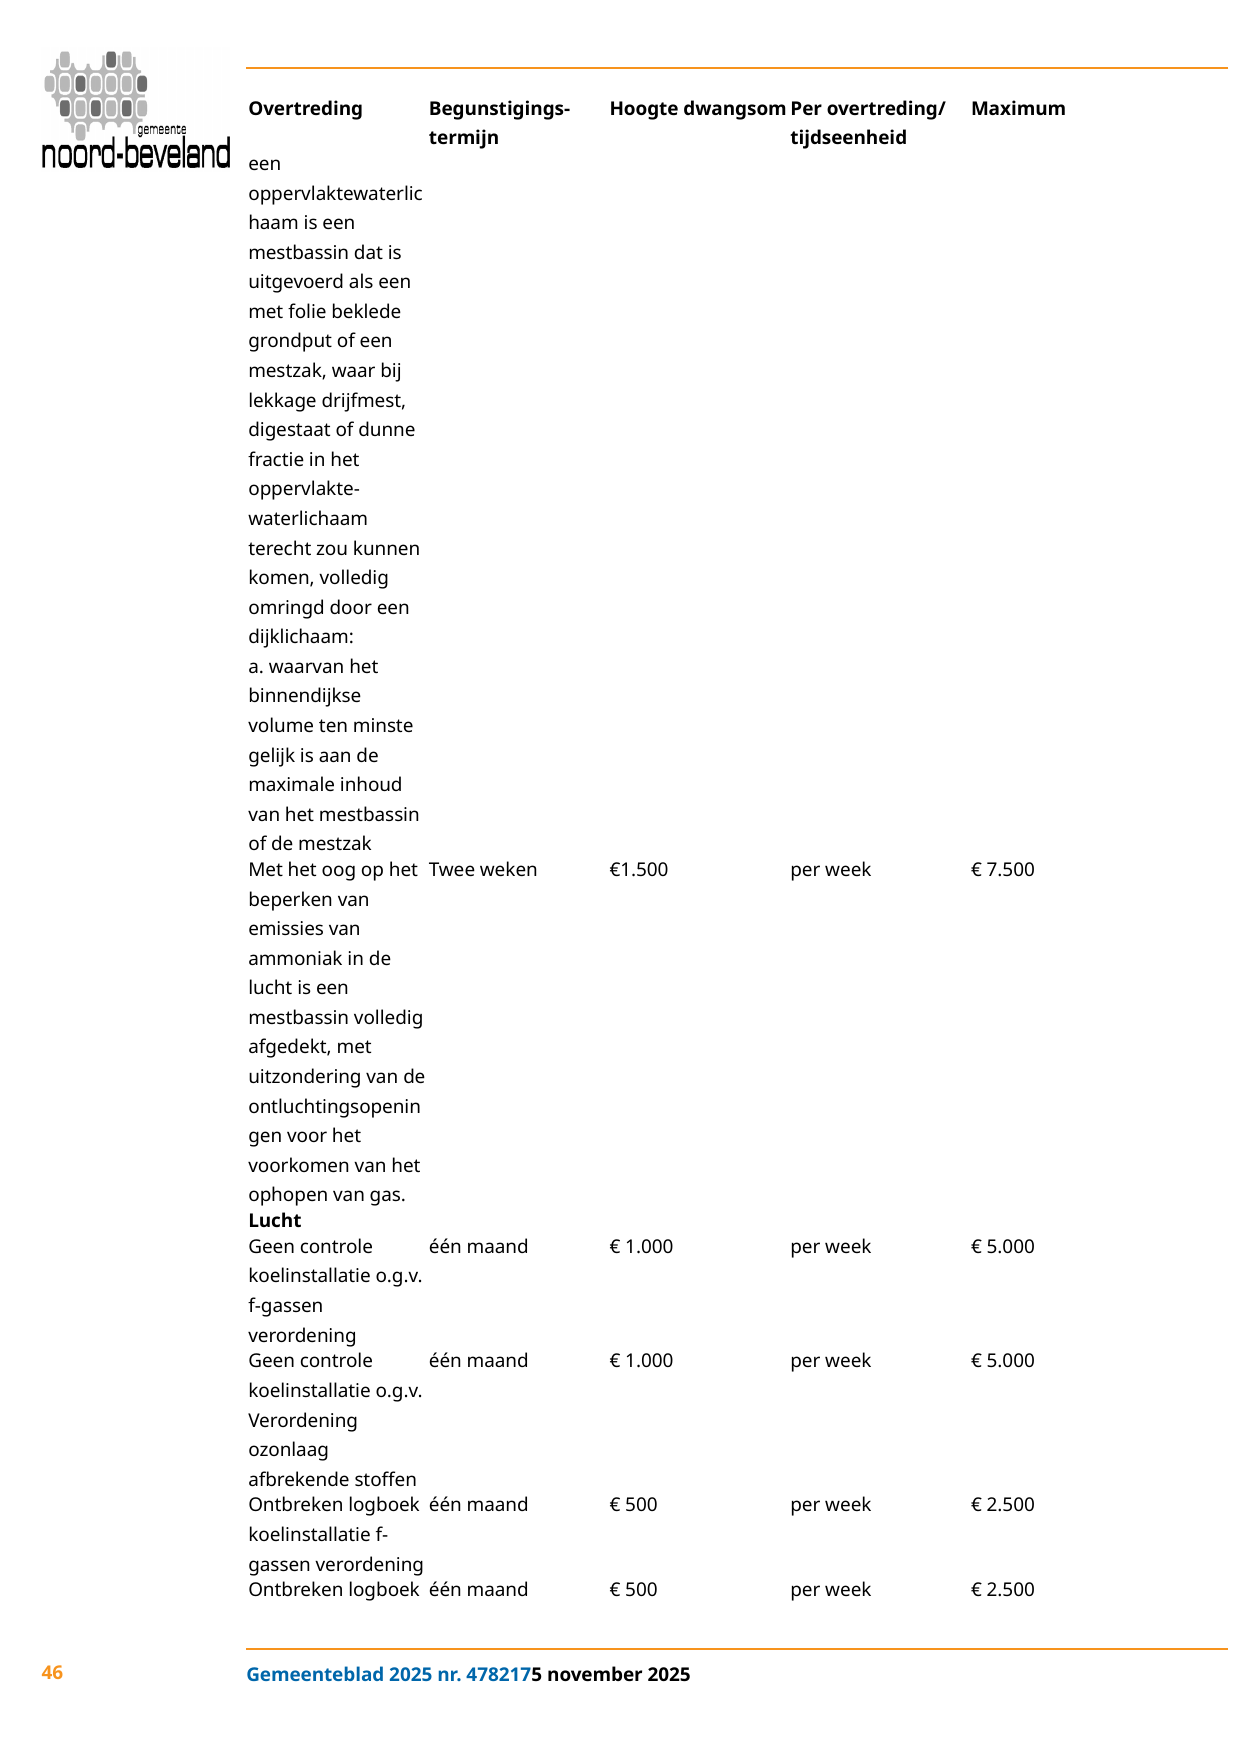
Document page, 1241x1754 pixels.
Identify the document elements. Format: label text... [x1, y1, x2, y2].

table_cell Twee weken [429, 856, 609, 1207]
table_cell één maand [429, 1233, 609, 1348]
table_cell per week [790, 1233, 971, 1348]
table_cell € 500 [609, 1492, 790, 1577]
table_header Overtreding [248, 95, 429, 150]
table_cell per week [790, 1348, 971, 1492]
table_cell € 7.500 [971, 856, 1152, 1207]
table_cell [790, 1208, 971, 1233]
table_cell [790, 150, 971, 856]
table_cell Lucht [248, 1208, 429, 1233]
table_cell per week [790, 856, 971, 1207]
table_cell [971, 1208, 1152, 1233]
table_header Per overtreding/ tijdseenheid [790, 95, 971, 150]
table_cell Ontbreken logboek koelinstallatie f-gassen verordening [248, 1492, 429, 1577]
table_cell [609, 1208, 790, 1233]
table_cell [429, 1208, 609, 1233]
table_cell Geen controle koelinstallatie o.g.v. f-gassen verordening [248, 1233, 429, 1348]
table_cell € 1.000 [609, 1348, 790, 1492]
table_cell [971, 150, 1152, 856]
table_cell één maand [429, 1348, 609, 1492]
table_cell € 5.000 [971, 1233, 1152, 1348]
table_cell één maand [429, 1577, 609, 1602]
table_cell € 5.000 [971, 1348, 1152, 1492]
table_cell Ontbreken logboek [248, 1577, 429, 1602]
table_cell per week [790, 1577, 971, 1602]
table_cell € 2.500 [971, 1577, 1152, 1602]
table_header Begunstigings-termijn [429, 95, 609, 150]
table_header Maximum [971, 95, 1152, 150]
table_cell één maand [429, 1492, 609, 1577]
table_cell per week [790, 1492, 971, 1577]
picture [41, 47, 231, 172]
table_cell € 1.000 [609, 1233, 790, 1348]
table_cell € 2.500 [971, 1492, 1152, 1577]
table_header Hoogte dwangsom [609, 95, 790, 150]
table_cell € 500 [609, 1577, 790, 1602]
table_cell Met het oog op het beperken van emissies van ammoniak in de lucht is een mestbassin volledig afgedekt, met uitzondering van de ontluchtingsopeningen voor het voorkomen van het ophopen van gas. [248, 856, 429, 1207]
table_cell Geen controle koelinstallatie o.g.v. Verordening ozonlaag afbrekende stoffen [248, 1348, 429, 1492]
table_cell €1.500 [609, 856, 790, 1207]
table_cell [609, 150, 790, 856]
table_cell een oppervlaktewaterlichaam is een mestbassin dat is uitgevoerd als een met folie beklede grondput of een mestzak, waar bij lekkage drijfmest, digestaat of dunne fractie in het oppervlakte-waterlichaam terecht zou kunnen komen, volledig omringd door een dijklichaam: a. waarvan het binnendijkse volume ten minste gelijk is aan de maximale inhoud van het mestbassin of de mestzak [248, 150, 429, 856]
table_cell [429, 150, 609, 856]
